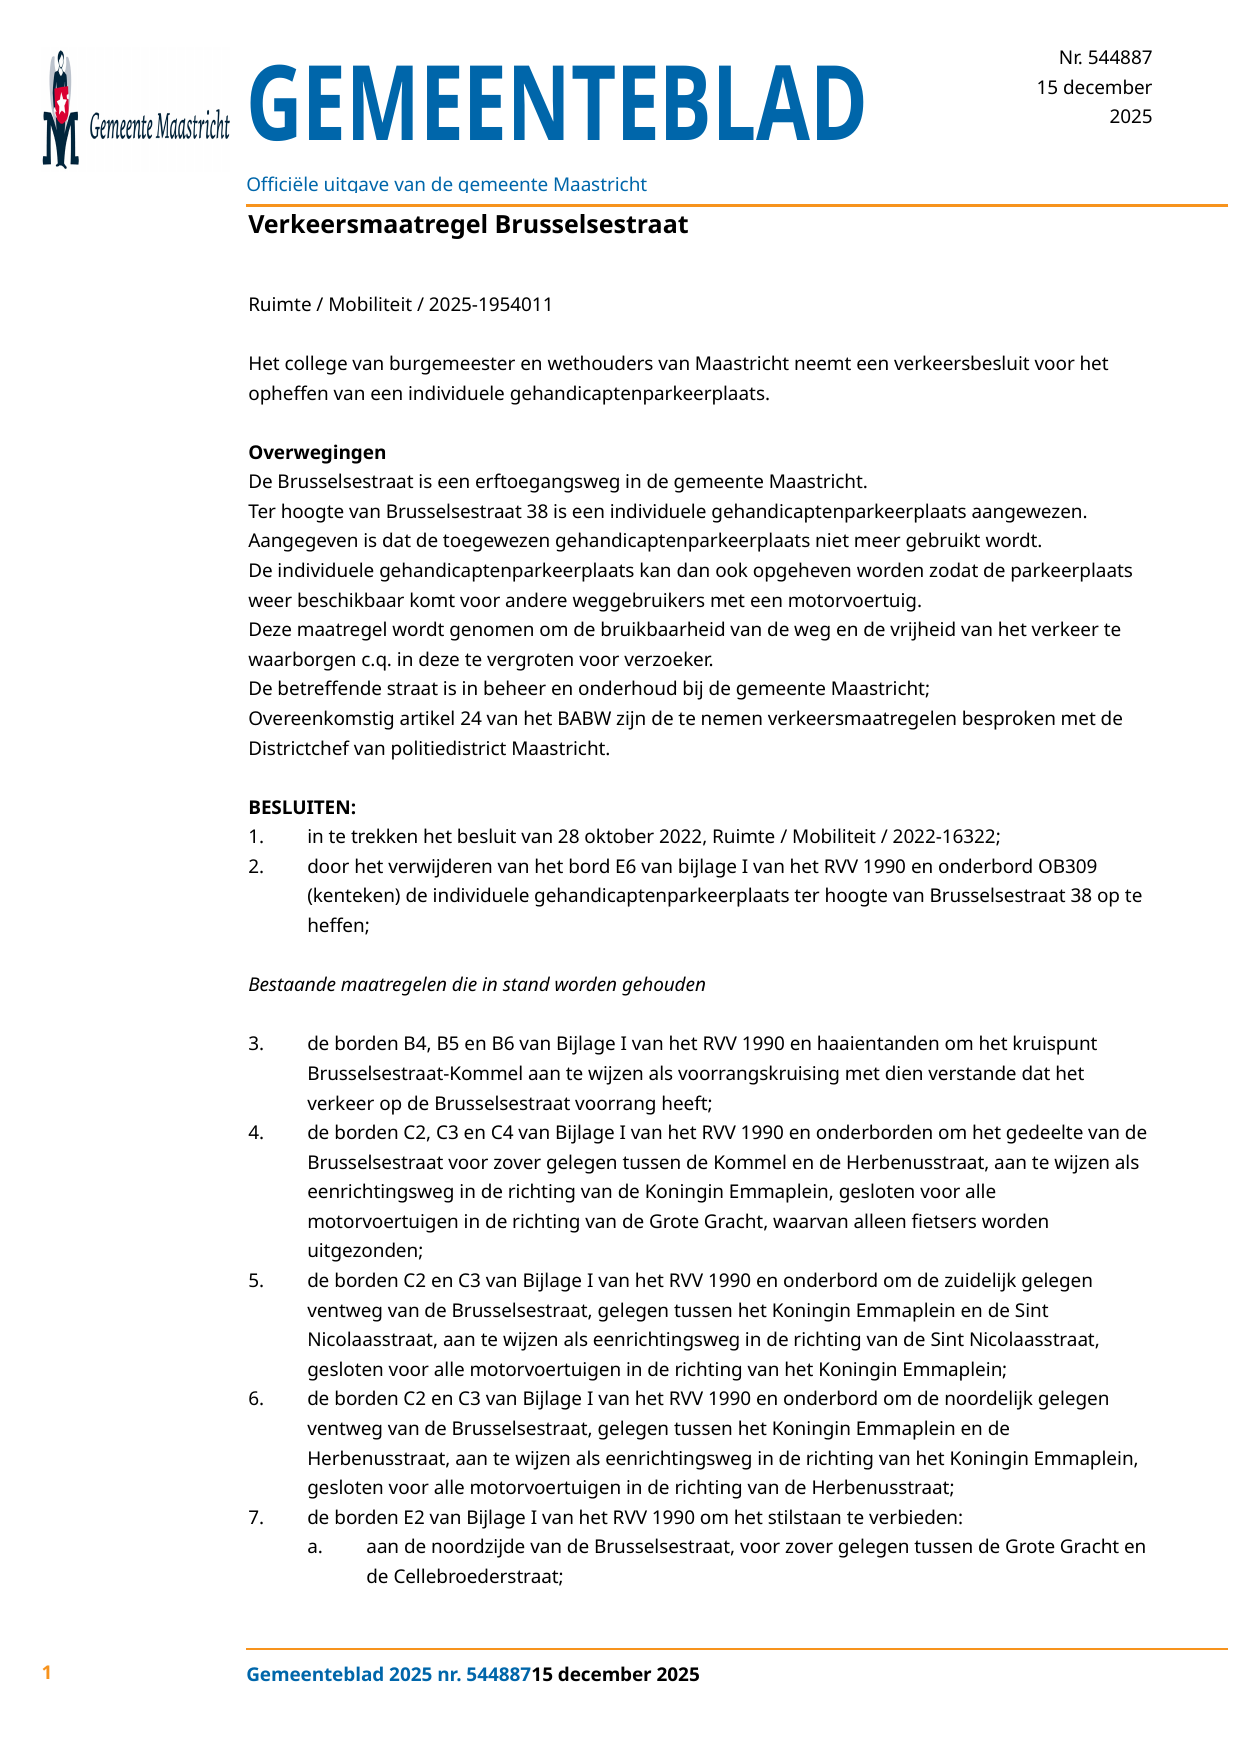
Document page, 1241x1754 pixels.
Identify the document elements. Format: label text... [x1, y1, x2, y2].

text Het college van burgemeester en wethouders van Maastricht neemt een verkeersbesluit voor het opheffen van een individuele gehandicaptenparkeerplaats. [248, 350, 1152, 406]
list de borden C2 en C3 van Bijlage I van het RVV 1990 en onderbord om de zuidelijk gelegen ventweg van de Brusselsestraat, gelegen tussen het Koningin Emmaplein en de Sint Nicolaasstraat, aan te wijzen als eenrichtingsweg in de richting van de Sint Nicolaasstraat, gesloten voor alle motorvoertuigen in de richting van het Koningin Emmaplein; [248, 1267, 1152, 1382]
list door het verwijderen van het bord E6 van bijlage I van het RVV 1990 en onderbord OB309 (kenteken) de individuele gehandicaptenparkeerplaats ter hoogte van Brusselsestraat 38 op te heffen; [248, 853, 1152, 938]
text De betreffende straat is in beheer en onderhoud bij de gemeente Maastricht; [248, 676, 1152, 701]
list de borden E2 van Bijlage I van het RVV 1990 om het stilstaan te verbieden: [248, 1504, 1152, 1530]
text Bestaande maatregelen die in stand worden gehouden [248, 971, 1152, 997]
text Ruimte / Mobiliteit / 2025-1954011 [248, 291, 1152, 317]
list in te trekken het besluit van 28 oktober 2022, Ruimte / Mobiliteit / 2022-16322; [248, 823, 1152, 849]
list de borden C2 en C3 van Bijlage I van het RVV 1990 en onderbord om de noordelijk gelegen ventweg van de Brusselsestraat, gelegen tussen het Koningin Emmaplein en de Herbenusstraat, aan te wijzen als eenrichtingsweg in de richting van het Koningin Emmaplein, gesloten voor alle motorvoertuigen in de richting van de Herbenusstraat; [248, 1386, 1152, 1500]
text Ter hoogte van Brusselsestraat 38 is een individuele gehandicaptenparkeerplaats aangewezen. Aangegeven is dat de toegewezen gehandicaptenparkeerplaats niet meer gebruikt wordt. [248, 498, 1152, 553]
text Overwegingen [248, 439, 1152, 465]
list de borden B4, B5 en B6 van Bijlage I van het RVV 1990 en haaientanden om het kruispunt Brusselsestraat-Kommel aan te wijzen als voorrangskruising met dien verstande dat het verkeer op de Brusselsestraat voorrang heeft; [248, 1031, 1152, 1116]
text Deze maatregel wordt genomen om de bruikbaarheid van de weg en de vrijheid van het verkeer te waarborgen c.q. in deze te vergroten voor verzoeker. [248, 616, 1152, 672]
text De individuele gehandicaptenparkeerplaats kan dan ook opgeheven worden zodat de parkeerplaats weer beschikbaar komt voor andere weggebruikers met een motorvoertuig. [248, 557, 1152, 613]
text De Brusselsestraat is een erftoegangsweg in de gemeente Maastricht. [248, 468, 1152, 494]
list de borden C2, C3 en C4 van Bijlage I van het RVV 1990 en onderborden om het gedeelte van de Brusselsestraat voor zover gelegen tussen de Kommel en de Herbenusstraat, aan te wijzen als eenrichtingsweg in de richting van de Koningin Emmaplein, gesloten voor alle motorvoertuigen in de richting van de Grote Gracht, waarvan alleen fietsers worden uitgezonden; [248, 1119, 1152, 1263]
text Overeenkomstig artikel 24 van het BABW zijn de te nemen verkeersmaatregelen besproken met de Districtchef van politiedistrict Maastricht. [248, 705, 1152, 761]
text BESLUITEN: [248, 794, 1152, 820]
text Verkeersmaatregel Brusselsestraat [248, 207, 1152, 241]
picture [41, 47, 231, 172]
list aan de noordzijde van de Brusselsestraat, voor zover gelegen tussen de Grote Gracht en de Cellebroederstraat; [307, 1533, 1152, 1589]
